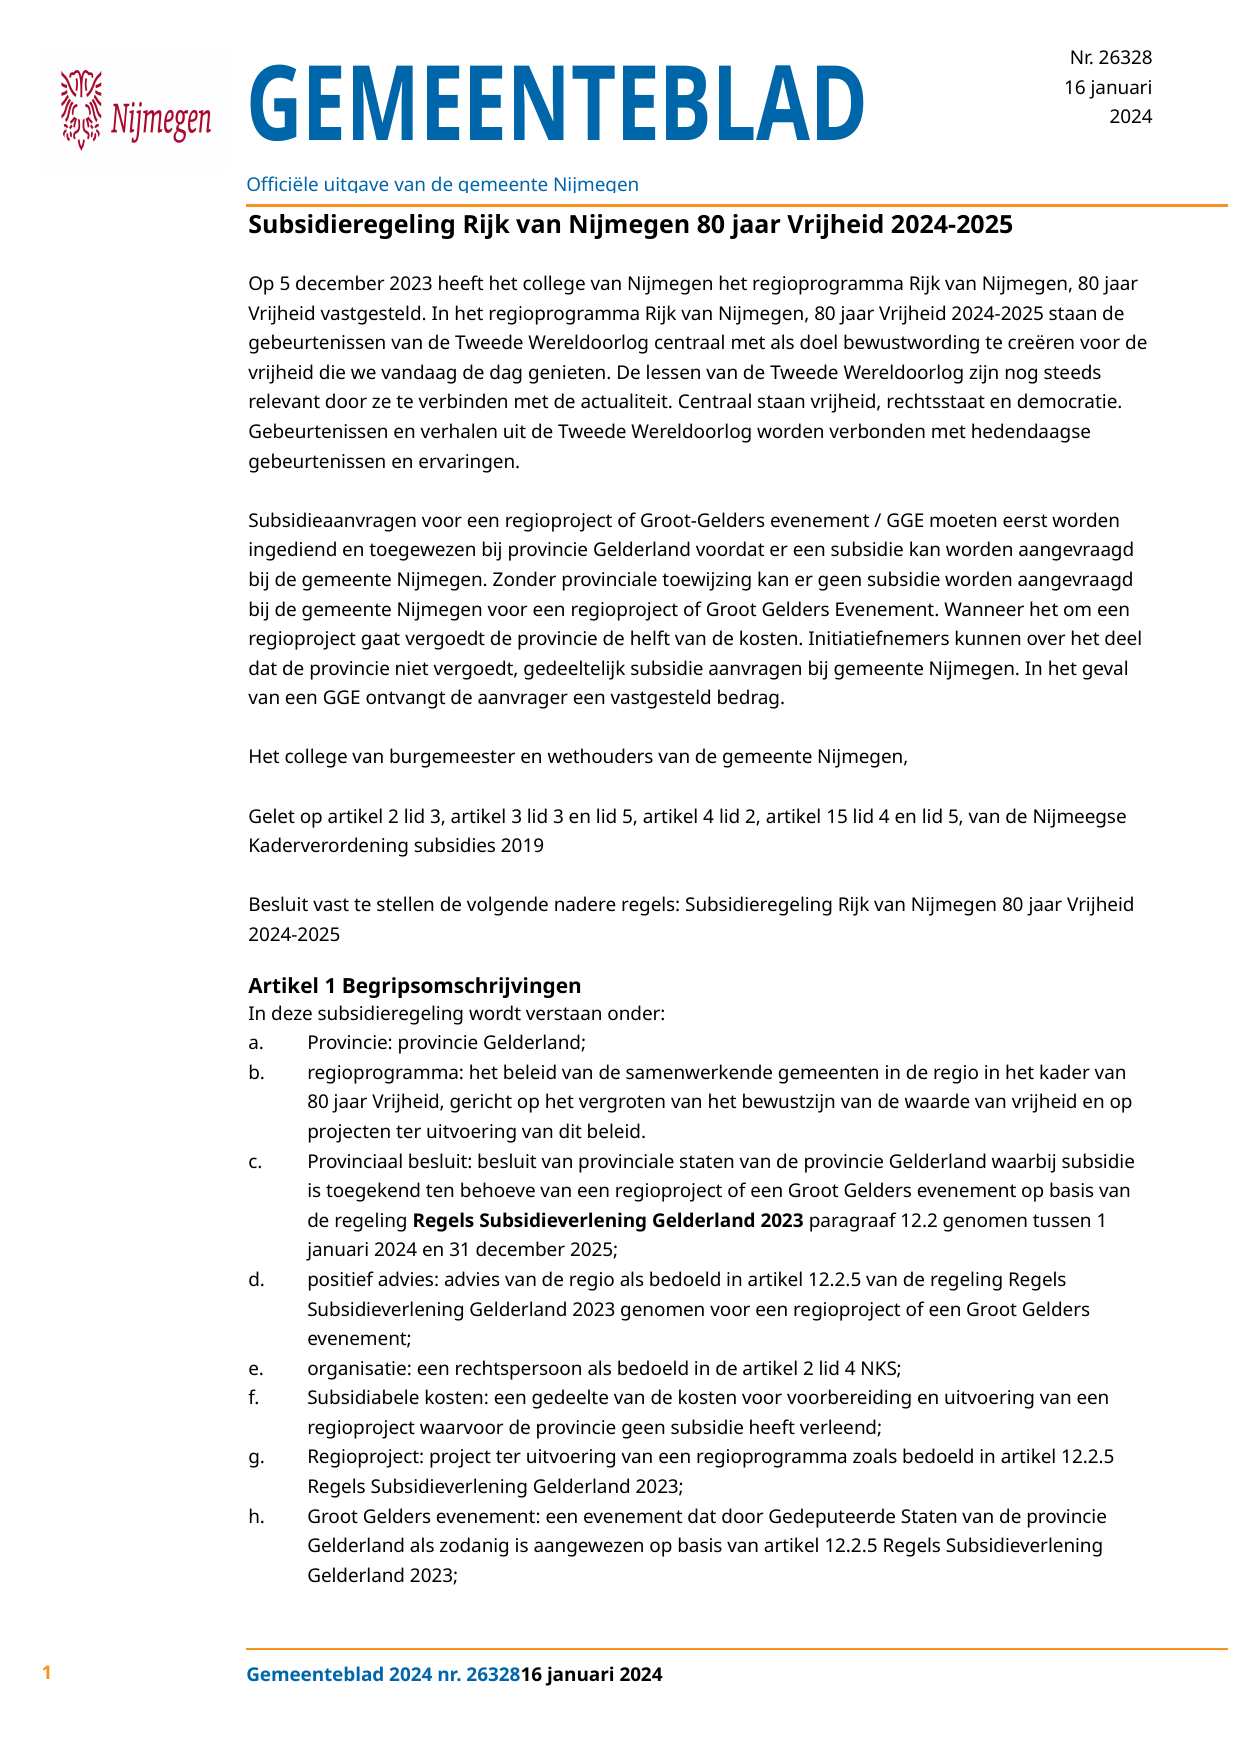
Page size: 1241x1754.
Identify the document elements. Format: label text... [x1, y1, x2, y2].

text Subsidieregeling Rijk van Nijmegen 80 jaar Vrijheid 2024-2025 [248, 207, 1152, 241]
text Artikel 1 Begripsomschrijvingen [248, 972, 1152, 1000]
text Subsidieaanvragen voor een regioproject of Groot-Gelders evenement / GGE moeten eerst worden ingediend en toegewezen bij provincie Gelderland voordat er een subsidie kan worden aangevraagd bij de gemeente Nijmegen. Zonder provinciale toewijzing kan er geen subsidie worden aangevraagd bij de gemeente Nijmegen voor een regioproject of Groot Gelders Evenement. Wanneer het om een regioproject gaat vergoedt de provincie de helft van de kosten. Initiatiefnemers kunnen over het deel dat de provincie niet vergoedt, gedeeltelijk subsidie aanvragen bij gemeente Nijmegen. In het geval van een GGE ontvangt de aanvrager een vastgesteld bedrag. [248, 507, 1152, 710]
text Op 5 december 2023 heeft het college van Nijmegen het regioprogramma Rijk van Nijmegen, 80 jaar Vrijheid vastgesteld. In het regioprogramma Rijk van Nijmegen, 80 jaar Vrijheid 2024-2025 staan de gebeurtenissen van de Tweede Wereldoorlog centraal met als doel bewustwording te creëren voor de vrijheid die we vandaag de dag genieten. De lessen van de Tweede Wereldoorlog zijn nog steeds relevant door ze te verbinden met de actualiteit. Centraal staan vrijheid, rechtsstaat en democratie. Gebeurtenissen en verhalen uit de Tweede Wereldoorlog worden verbonden met hedendaagse gebeurtenissen en ervaringen. [248, 270, 1152, 473]
list positief advies: advies van de regio als bedoeld in artikel 12.2.5 van de regeling Regels Subsidieverlening Gelderland 2023 genomen voor een regioproject of een Groot Gelders evenement; [248, 1266, 1152, 1351]
list Subsidiabele kosten: een gedeelte van de kosten voor voorbereiding en uitvoering van een regioproject waarvoor de provincie geen subsidie heeft verleend; [248, 1384, 1152, 1440]
text Gelet op artikel 2 lid 3, artikel 3 lid 3 en lid 5, artikel 4 lid 2, artikel 15 lid 4 en lid 5, van de Nijmeegse Kaderverordening subsidies 2019 [248, 803, 1152, 858]
list regioprogramma: het beleid van de samenwerkende gemeenten in de regio in het kader van 80 jaar Vrijheid, gericht op het vergroten van het bewustzijn van de waarde van vrijheid en op projecten ter uitvoering van dit beleid. [248, 1059, 1152, 1144]
list Provinciaal besluit: besluit van provinciale staten van de provincie Gelderland waarbij subsidie is toegekend ten behoeve van een regioproject of een Groot Gelders evenement op basis van de regeling Regels Subsidieverlening Gelderland 2023 paragraaf 12.2 genomen tussen 1 januari 2024 en 31 december 2025; [248, 1148, 1152, 1262]
text Het college van burgemeester en wethouders van de gemeente Nijmegen, [248, 744, 1152, 769]
list Regioproject: project ter uitvoering van een regioprogramma zoals bedoeld in artikel 12.2.5 Regels Subsidieverlening Gelderland 2023; [248, 1444, 1152, 1499]
text Besluit vast te stellen de volgende nadere regels: Subsidieregeling Rijk van Nijmegen 80 jaar Vrijheid 2024-2025 [248, 892, 1152, 947]
list Provincie: provincie Gelderland; [248, 1029, 1152, 1055]
picture [41, 47, 231, 172]
list organisatie: een rechtspersoon als bedoeld in de artikel 2 lid 4 NKS; [248, 1355, 1152, 1381]
text In deze subsidieregeling wordt verstaan onder: [248, 1000, 1152, 1026]
list Groot Gelders evenement: een evenement dat door Gedeputeerde Staten van de provincie Gelderland als zodanig is aangewezen op basis van artikel 12.2.5 Regels Subsidieverlening Gelderland 2023; [248, 1503, 1152, 1588]
